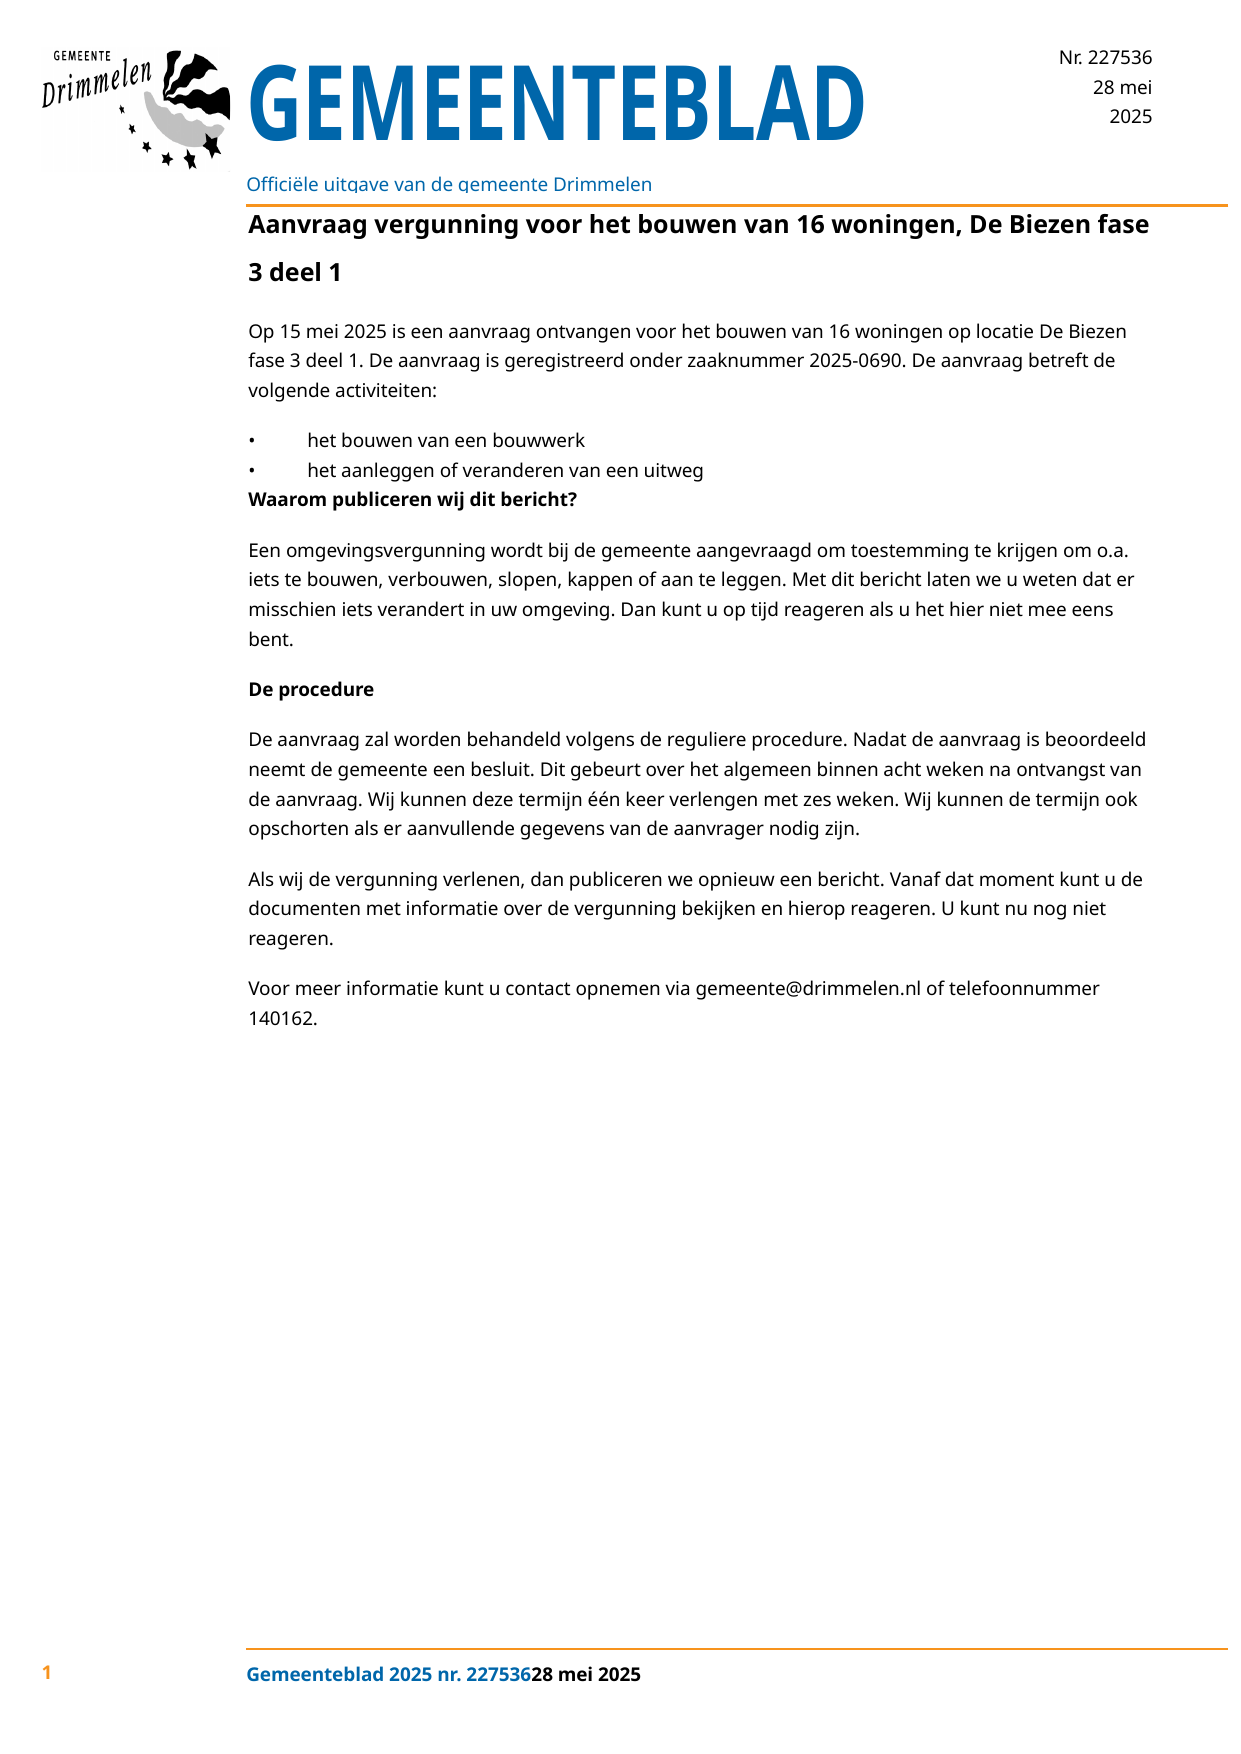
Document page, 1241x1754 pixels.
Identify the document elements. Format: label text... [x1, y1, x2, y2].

text Op 15 mei 2025 is een aanvraag ontvangen voor het bouwen van 16 woningen op locatie De Biezen fase 3 deel 1. De aanvraag is geregistreerd onder zaaknummer 2025-0690. De aanvraag betreft de volgende activiteiten: [248, 318, 1152, 403]
text Als wij de vergunning verlenen, dan publiceren we opnieuw een bericht. Vanaf dat moment kunt u de documenten met informatie over de vergunning bekijken en hierop reageren. U kunt nu nog niet reageren. [248, 866, 1152, 951]
text Voor meer informatie kunt u contact opnemen via gemeente@drimmelen.nl of telefoonnummer 140162. [248, 975, 1152, 1031]
picture [41, 47, 231, 172]
text De procedure [248, 676, 1152, 702]
text Waarom publiceren wij dit bericht? [248, 487, 1152, 512]
text Een omgevingsvergunning wordt bij de gemeente aangevraagd om toestemming te krijgen om o.a. iets te bouwen, verbouwen, slopen, kappen of aan te leggen. Met dit bericht laten we u weten dat er misschien iets verandert in uw omgeving. Dan kunt u op tijd reageren als u het hier niet mee eens bent. [248, 537, 1152, 652]
list het aanleggen of veranderen van een uitweg [248, 457, 1152, 483]
list het bouwen van een bouwwerk [248, 427, 1152, 453]
text De aanvraag zal worden behandeld volgens de reguliere procedure. Nadat de aanvraag is beoordeeld neemt de gemeente een besluit. Dit gebeurt over het algemeen binnen acht weken na ontvangst van de aanvraag. Wij kunnen deze termijn één keer verlengen met zes weken. Wij kunnen de termijn ook opschorten als er aanvullende gegevens van de aanvrager nodig zijn. [248, 727, 1152, 841]
text Aanvraag vergunning voor het bouwen van 16 woningen, De Biezen fase 3 deel 1 [248, 207, 1152, 288]
